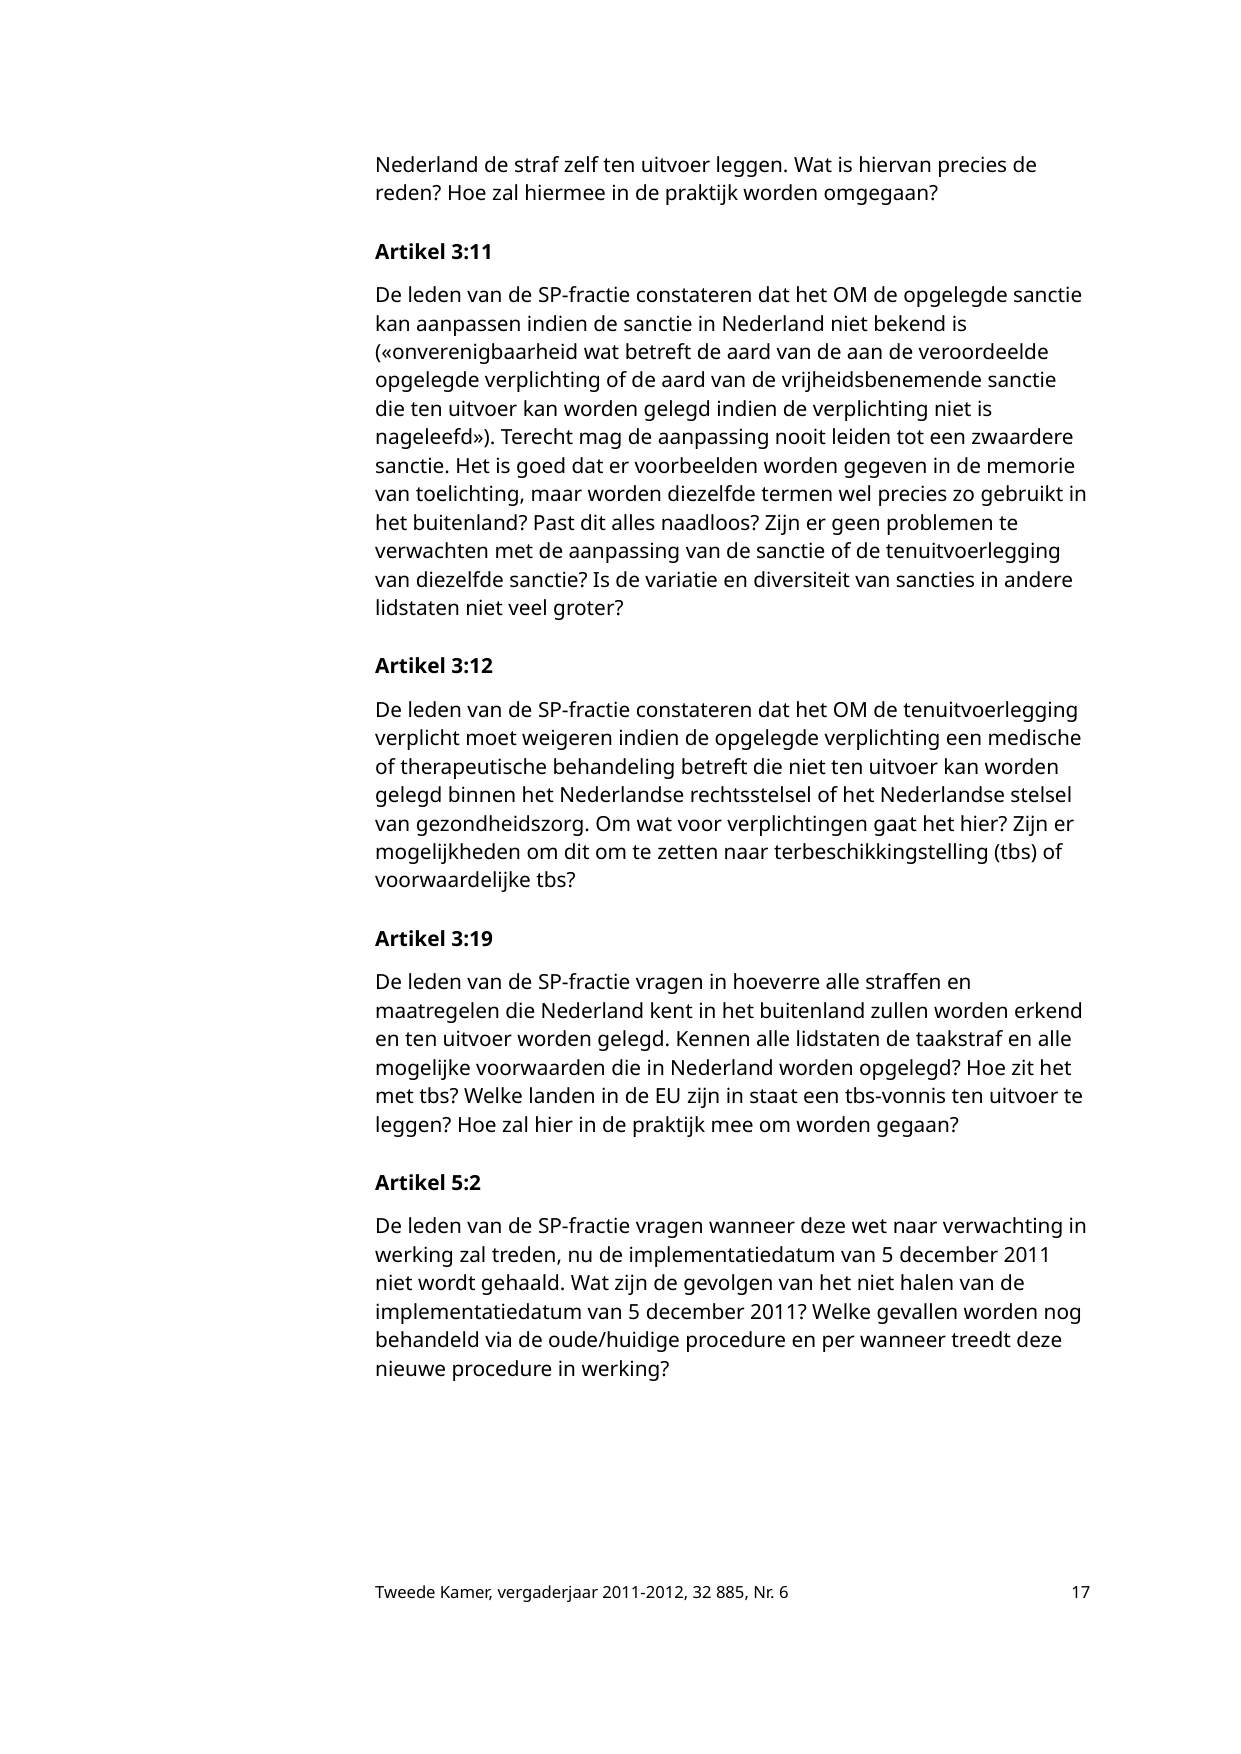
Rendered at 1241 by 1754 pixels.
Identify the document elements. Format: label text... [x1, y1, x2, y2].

text De leden van de SP-fractie constateren dat het OM de opgelegde sanctie kan aanpassen indien de sanctie in Nederland niet bekend is («onverenigbaarheid wat betreft de aard van de aan de veroordeelde opgelegde verplichting of de aard van de vrijheidsbenemende sanctie die ten uitvoer kan worden gelegd indien de verplichting niet is nageleefd»). Terecht mag de aanpassing nooit leiden tot een zwaardere sanctie. Het is goed dat er voorbeelden worden gegeven in de memorie van toelichting, maar worden diezelfde termen wel precies zo gebruikt in het buitenland? Past dit alles naadloos? Zijn er geen problemen te verwachten met de aanpassing van de sanctie of de tenuitvoerlegging van diezelfde sanctie? Is de variatie en diversiteit van sancties in andere lidstaten niet veel groter? [375, 280, 1090, 622]
text Nederland de straf zelf ten uitvoer leggen. Wat is hiervan precies de reden? Hoe zal hiermee in de praktijk worden omgegaan? [375, 150, 1090, 207]
text Artikel 3:19 [375, 924, 1090, 952]
text De leden van de SP-fractie constateren dat het OM de tenuitvoerlegging verplicht moet weigeren indien de opgelegde verplichting een medische of therapeutische behandeling betreft die niet ten uitvoer kan worden gelegd binnen het Nederlandse rechtsstelsel of het Nederlandse stelsel van gezondheidszorg. Om wat voor verplichtingen gaat het hier? Zijn er mogelijkheden om dit om te zetten naar terbeschikkingstelling (tbs) of voorwaardelijke tbs? [375, 695, 1090, 894]
text Artikel 3:11 [375, 237, 1090, 265]
text De leden van de SP-fractie vragen wanneer deze wet naar verwachting in werking zal treden, nu de implementatiedatum van 5 december 2011 niet wordt gehaald. Wat zijn de gevolgen van het niet halen van de implementatiedatum van 5 december 2011? Welke gevallen worden nog behandeld via de oude/huidige procedure en per wanneer treedt deze nieuwe procedure in werking? [375, 1212, 1090, 1382]
text Artikel 5:2 [375, 1168, 1090, 1197]
text De leden van de SP-fractie vragen in hoeverre alle straffen en maatregelen die Nederland kent in het buitenland zullen worden erkend en ten uitvoer worden gelegd. Kennen alle lidstaten de taakstraf en alle mogelijke voorwaarden die in Nederland worden opgelegd? Hoe zit het met tbs? Welke landen in de EU zijn in staat een tbs-vonnis ten uitvoer te leggen? Hoe zal hier in de praktijk mee om worden gegaan? [375, 967, 1090, 1138]
text Artikel 3:12 [375, 652, 1090, 680]
